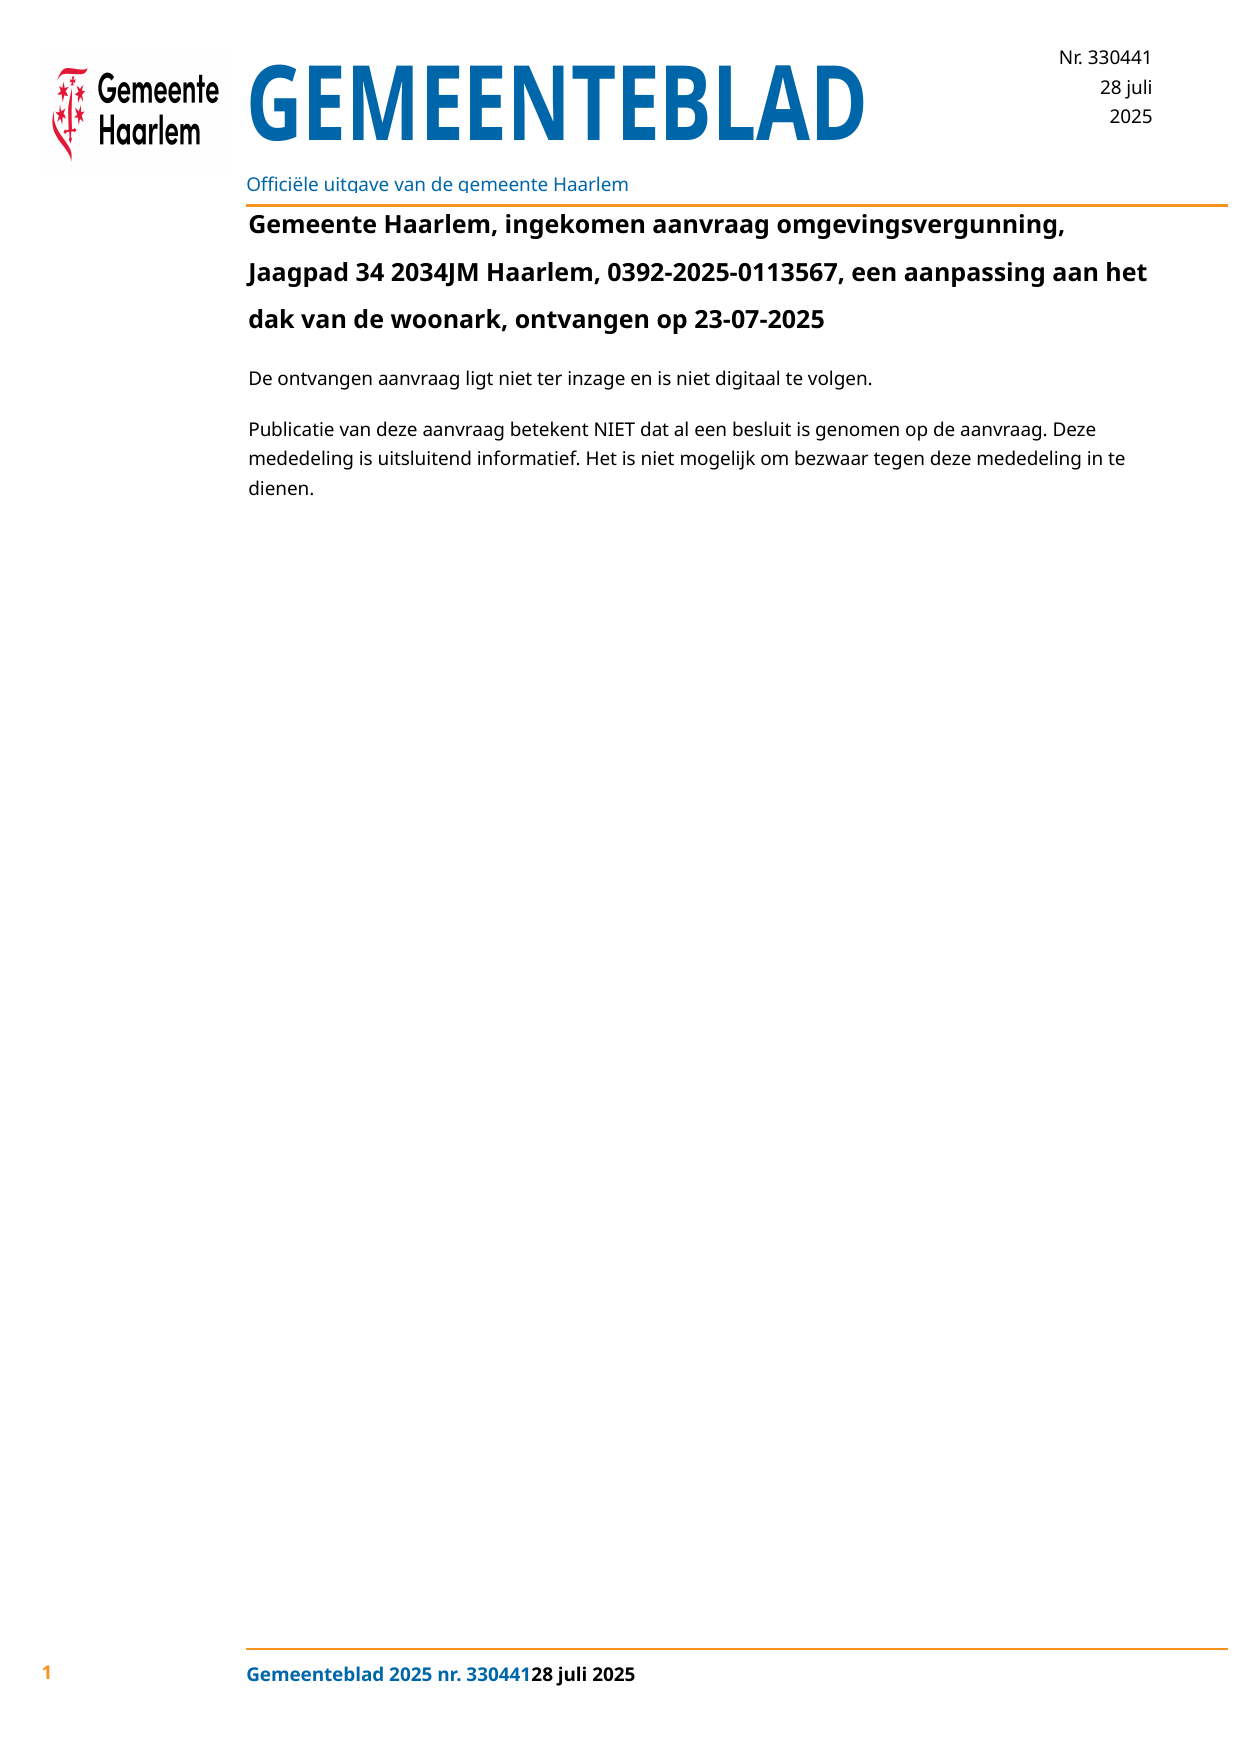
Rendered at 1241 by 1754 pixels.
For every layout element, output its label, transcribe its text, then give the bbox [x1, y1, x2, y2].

text Gemeente Haarlem, ingekomen aanvraag omgevingsvergunning, Jaagpad 34 2034JM Haarlem, 0392-2025-0113567, een aanpassing aan het dak van de woonark, ontvangen op 23-07-2025 [248, 207, 1152, 336]
picture [41, 47, 231, 172]
text Publicatie van deze aanvraag betekent NIET dat al een besluit is genomen op de aanvraag. Deze mededeling is uitsluitend informatief. Het is niet mogelijk om bezwaar tegen deze mededeling in te dienen. [248, 416, 1152, 501]
text De ontvangen aanvraag ligt niet ter inzage en is niet digitaal te volgen. [248, 366, 1152, 391]
